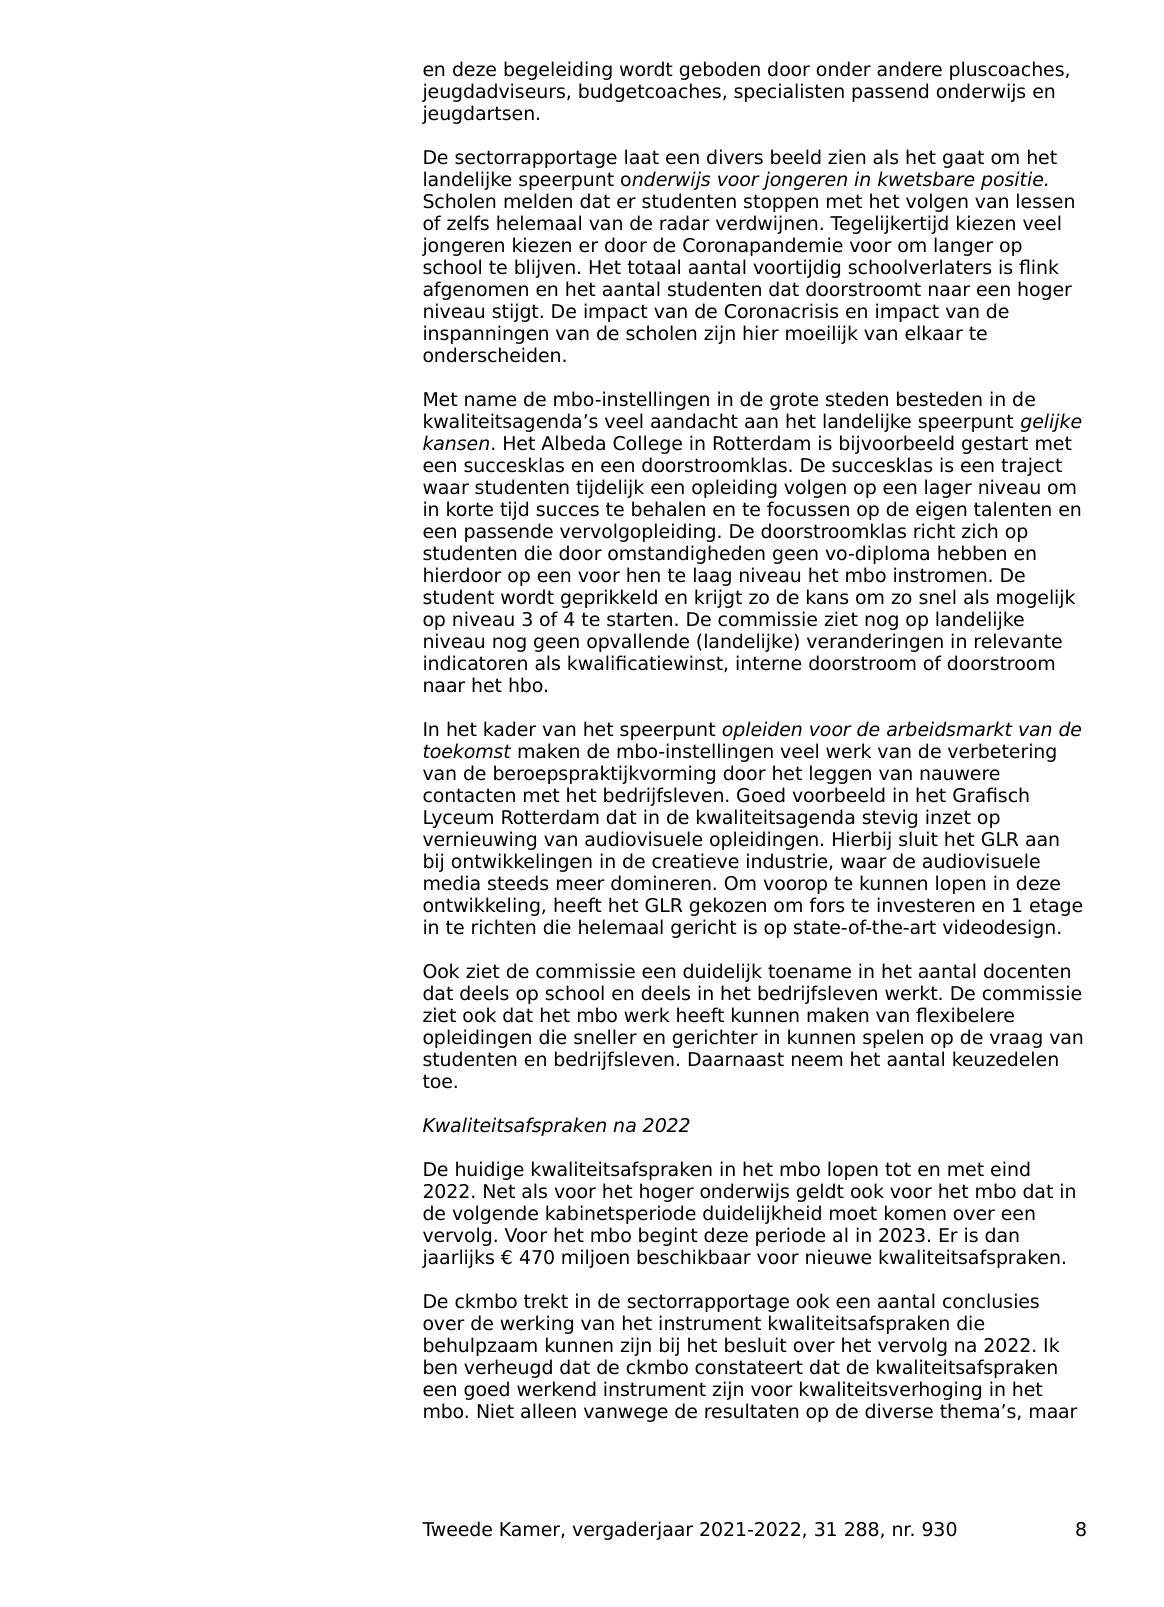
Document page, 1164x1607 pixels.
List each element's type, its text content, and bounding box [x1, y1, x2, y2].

subtitle Kwaliteitsafspraken na 2022 [422, 1115, 1087, 1137]
text Ook ziet de commissie een duidelijk toename in het aantal docenten dat deels op school en deels in het bedrijfsleven werkt. De commissie ziet ook dat het mbo werk heeft kunnen maken van flexibelere opleidingen die sneller en gerichter in kunnen spelen op de vraag van studenten en bedrijfsleven. Daarnaast neem het aantal keuzedelen toe. [422, 961, 1087, 1093]
text en deze begeleiding wordt geboden door onder andere pluscoaches, jeugdadviseurs, budgetcoaches, specialisten passend onderwijs en jeugdartsen. [422, 59, 1087, 125]
text Met name de mbo-instellingen in de grote steden besteden in de kwaliteitsagenda’s veel aandacht aan het landelijke speerpunt gelijke kansen. Het Albeda College in Rotterdam is bijvoorbeeld gestart met een succesklas en een doorstroomklas. De succesklas is een traject waar studenten tijdelijk een opleiding volgen op een lager niveau om in korte tijd succes te behalen en te focussen op de eigen talenten en een passende vervolgopleiding. De doorstroomklas richt zich op studenten die door omstandigheden geen vo-diploma hebben en hierdoor op een voor hen te laag niveau het mbo instromen. De student wordt geprikkeld en krijgt zo de kans om zo snel als mogelijk op niveau 3 of 4 te starten. De commissie ziet nog op landelijke niveau nog geen opvallende (landelijke) veranderingen in relevante indicatoren als kwalificatiewinst, interne doorstroom of doorstroom naar het hbo. [422, 389, 1087, 697]
text In het kader van het speerpunt opleiden voor de arbeidsmarkt van de toekomst maken de mbo-instellingen veel werk van de verbetering van de beroepspraktijkvorming door het leggen van nauwere contacten met het bedrijfsleven. Goed voorbeeld in het Grafisch Lyceum Rotterdam dat in de kwaliteitsagenda stevig inzet op vernieuwing van audiovisuele opleidingen. Hierbij sluit het GLR aan bij ontwikkelingen in de creatieve industrie, waar de audiovisuele media steeds meer domineren. Om voorop te kunnen lopen in deze ontwikkeling, heeft het GLR gekozen om fors te investeren en 1 etage in te richten die helemaal gericht is op state-of-the-art videodesign. [422, 719, 1087, 939]
text De huidige kwaliteitsafspraken in het mbo lopen tot en met eind 2022. Net als voor het hoger onderwijs geldt ook voor het mbo dat in de volgende kabinetsperiode duidelijkheid moet komen over een vervolg. Voor het mbo begint deze periode al in 2023. Er is dan jaarlijks € 470 miljoen beschikbaar voor nieuwe kwaliteitsafspraken. [422, 1159, 1087, 1269]
text De sectorrapportage laat een divers beeld zien als het gaat om het landelijke speerpunt onderwijs voor jongeren in kwetsbare positie. Scholen melden dat er studenten stoppen met het volgen van lessen of zelfs helemaal van de radar verdwijnen. Tegelijkertijd kiezen veel jongeren kiezen er door de Coronapandemie voor om langer op school te blijven. Het totaal aantal voortijdig schoolverlaters is flink afgenomen en het aantal studenten dat doorstroomt naar een hoger niveau stijgt. De impact van de Coronacrisis en impact van de inspanningen van de scholen zijn hier moeilijk van elkaar te onderscheiden. [422, 147, 1087, 367]
text De ckmbo trekt in de sectorrapportage ook een aantal conclusies over de werking van het instrument kwaliteitsafspraken die behulpzaam kunnen zijn bij het besluit over het vervolg na 2022. Ik ben verheugd dat de ckmbo constateert dat de kwaliteitsafspraken een goed werkend instrument zijn voor kwaliteitsverhoging in het mbo. Niet alleen vanwege de resultaten op de diverse thema’s, maar [422, 1291, 1087, 1423]
